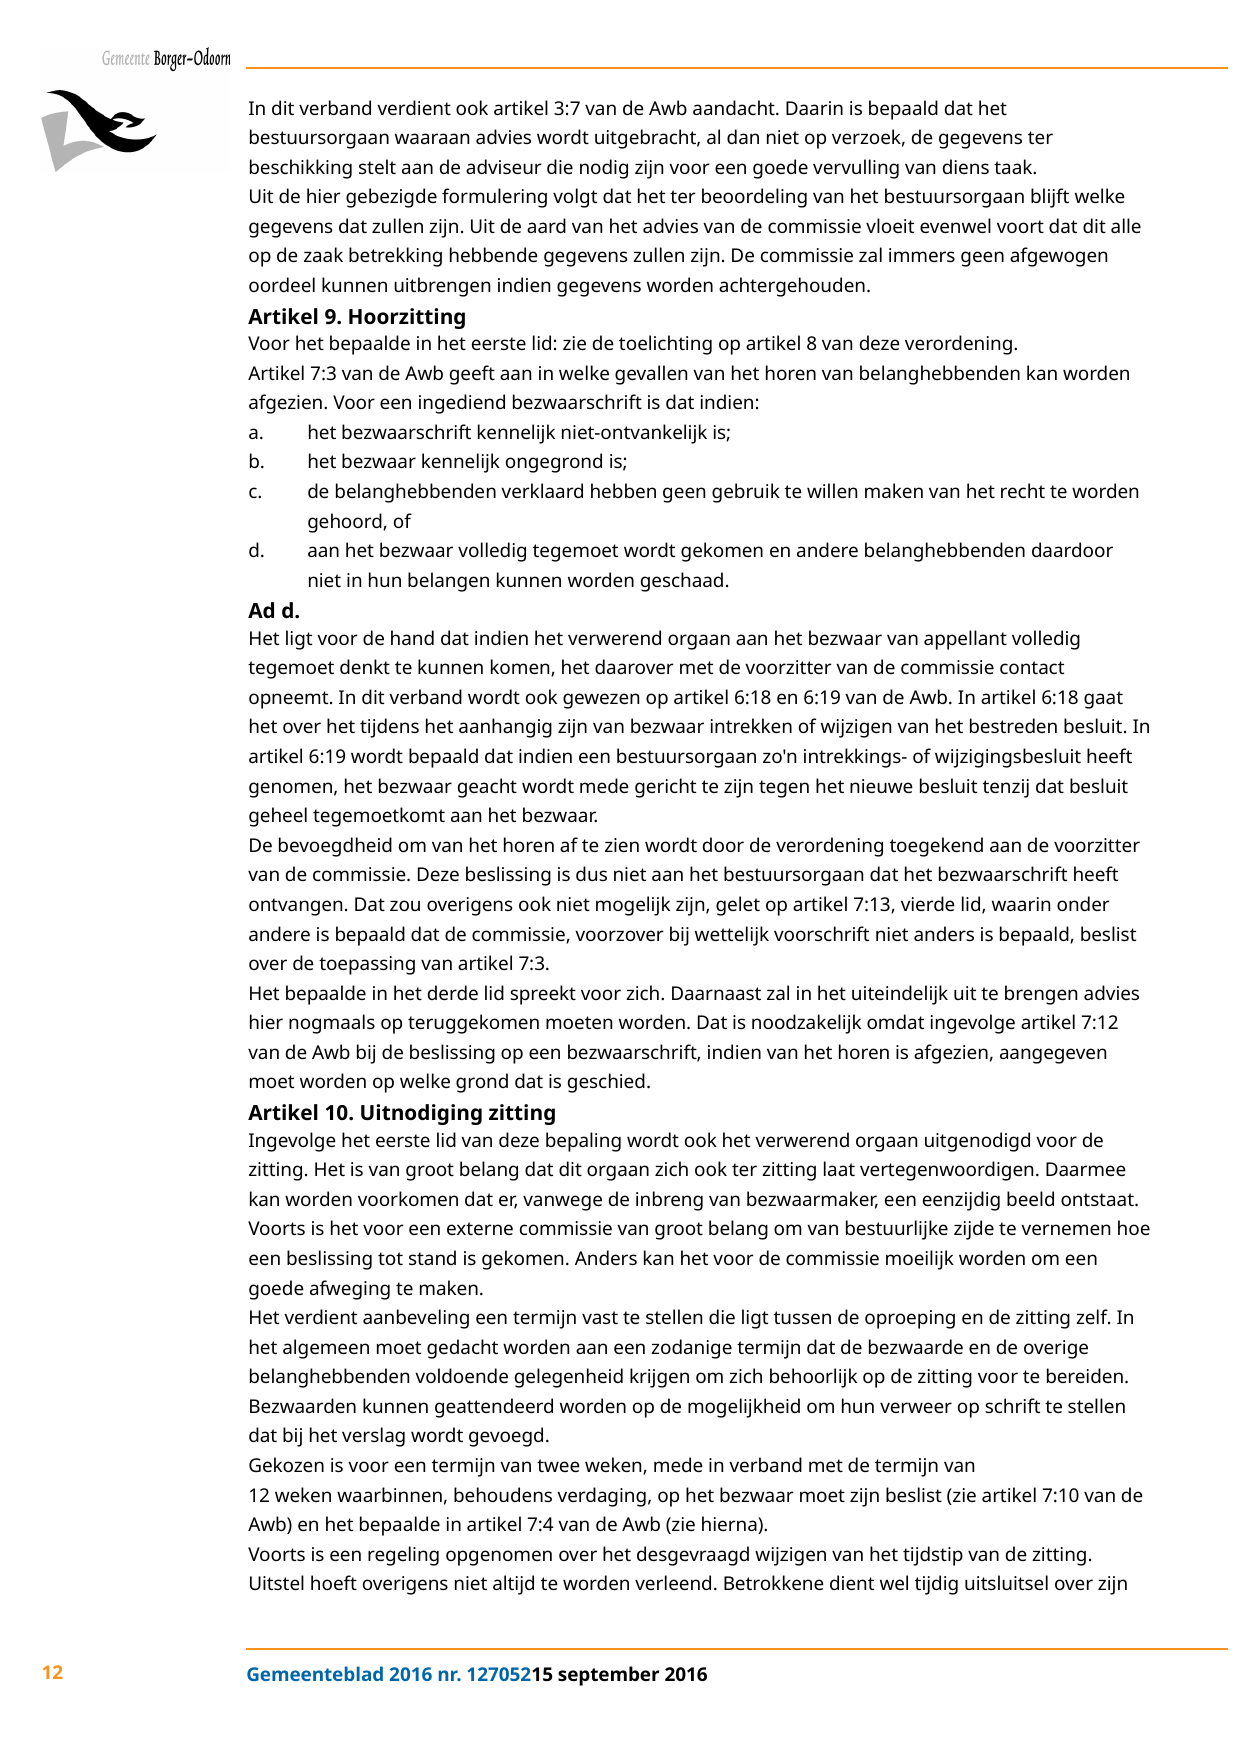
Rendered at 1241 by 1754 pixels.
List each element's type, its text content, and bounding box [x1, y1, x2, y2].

text Artikel 10. Uitnodiging zitting [248, 1098, 1152, 1127]
list het bezwaarschrift kennelijk niet-ontvankelijk is; [248, 419, 1152, 445]
list aan het bezwaar volledig tegemoet wordt gekomen en andere belanghebbenden daardoor niet in hun belangen kunnen worden geschaad. [248, 537, 1152, 593]
text Ingevolge het eerste lid van deze bepaling wordt ook het verwerend orgaan uitgenodigd voor de zitting. Het is van groot belang dat dit orgaan zich ook ter zitting laat vertegenwoordigen. Daarmee kan worden voorkomen dat er, vanwege de inbreng van bezwaarmaker, een eenzijdig beeld ontstaat. Voorts is het voor een externe commissie van groot belang om van bestuurlijke zijde te vernemen hoe een beslissing tot stand is gekomen. Anders kan het voor de commissie moeilijk worden om een goede afweging te maken. [248, 1127, 1152, 1300]
text Het verdient aanbeveling een termijn vast te stellen die ligt tussen de oproeping en de zitting zelf. In het algemeen moet gedacht worden aan een zodanige termijn dat de bezwaarde en de overige belanghebbenden voldoende gelegenheid krijgen om zich behoorlijk op de zitting voor te bereiden. Bezwaarden kunnen geattendeerd worden op de mogelijkheid om hun verweer op schrift te stellen dat bij het verslag wordt gevoegd. [248, 1304, 1152, 1448]
text Uit de hier gebezigde formulering volgt dat het ter beoordeling van het bestuursorgaan blijft welke gegevens dat zullen zijn. Uit de aard van het advies van de commissie vloeit evenwel voort dat dit alle op de zaak betrekking hebbende gegevens zullen zijn. De commissie zal immers geen afgewogen oordeel kunnen uitbrengen indien gegevens worden achtergehouden. [248, 183, 1152, 298]
list de belanghebbenden verklaard hebben geen gebruik te willen maken van het recht te worden gehoord, of [248, 478, 1152, 533]
text Het bepaalde in het derde lid spreekt voor zich. Daarnaast zal in het uiteindelijk uit te brengen advies hier nogmaals op teruggekomen moeten worden. Dat is noodzakelijk omdat ingevolge artikel 7:12 van de Awb bij de beslissing op een bezwaarschrift, indien van het horen is afgezien, aangegeven moet worden op welke grond dat is geschied. [248, 980, 1152, 1094]
text Artikel 9. Hoorzitting [248, 302, 1152, 330]
picture [41, 47, 231, 172]
text De bevoegdheid om van het horen af te zien wordt door de verordening toegekend aan de voorzitter van de commissie. Deze beslissing is dus niet aan het bestuursorgaan dat het bezwaarschrift heeft ontvangen. Dat zou overigens ook niet mogelijk zijn, gelet op artikel 7:13, vierde lid, waarin onder andere is bepaald dat de commissie, voorzover bij wettelijk voorschrift niet anders is bepaald, beslist over de toepassing van artikel 7:3. [248, 832, 1152, 976]
text Voor het bepaalde in het eerste lid: zie de toelichting op artikel 8 van deze verordening. [248, 330, 1152, 356]
text 12 weken waarbinnen, behoudens verdaging, op het bezwaar moet zijn beslist (zie artikel 7:10 van de Awb) en het bepaalde in artikel 7:4 van de Awb (zie hierna). [248, 1482, 1152, 1537]
text In dit verband verdient ook artikel 3:7 van de Awb aandacht. Daarin is bepaald dat het bestuursorgaan waaraan advies wordt uitgebracht, al dan niet op verzoek, de gegevens ter beschikking stelt aan de adviseur die nodig zijn voor een goede vervulling van diens taak. [248, 95, 1152, 180]
list het bezwaar kennelijk ongegrond is; [248, 449, 1152, 474]
text Voorts is een regeling opgenomen over het desgevraagd wijzigen van het tijdstip van de zitting. Uitstel hoeft overigens niet altijd te worden verleend. Betrokkene dient wel tijdig uitsluitsel over zijn [248, 1541, 1152, 1596]
text Artikel 7:3 van de Awb geeft aan in welke gevallen van het horen van belanghebbenden kan worden afgezien. Voor een ingediend bezwaarschrift is dat indien: [248, 360, 1152, 415]
text Gekozen is voor een termijn van twee weken, mede in verband met de termijn van [248, 1452, 1152, 1478]
text Ad d. [248, 597, 1152, 625]
text Het ligt voor de hand dat indien het verwerend orgaan aan het bezwaar van appellant volledig tegemoet denkt te kunnen komen, het daarover met de voorzitter van de commissie contact opneemt. In dit verband wordt ook gewezen op artikel 6:18 en 6:19 van de Awb. In artikel 6:18 gaat het over het tijdens het aanhangig zijn van bezwaar intrekken of wijzigen van het bestreden besluit. In artikel 6:19 wordt bepaald dat indien een bestuursorgaan zo'n intrekkings- of wijzigingsbesluit heeft genomen, het bezwaar geacht wordt mede gericht te zijn tegen het nieuwe besluit tenzij dat besluit geheel tegemoetkomt aan het bezwaar. [248, 625, 1152, 828]
